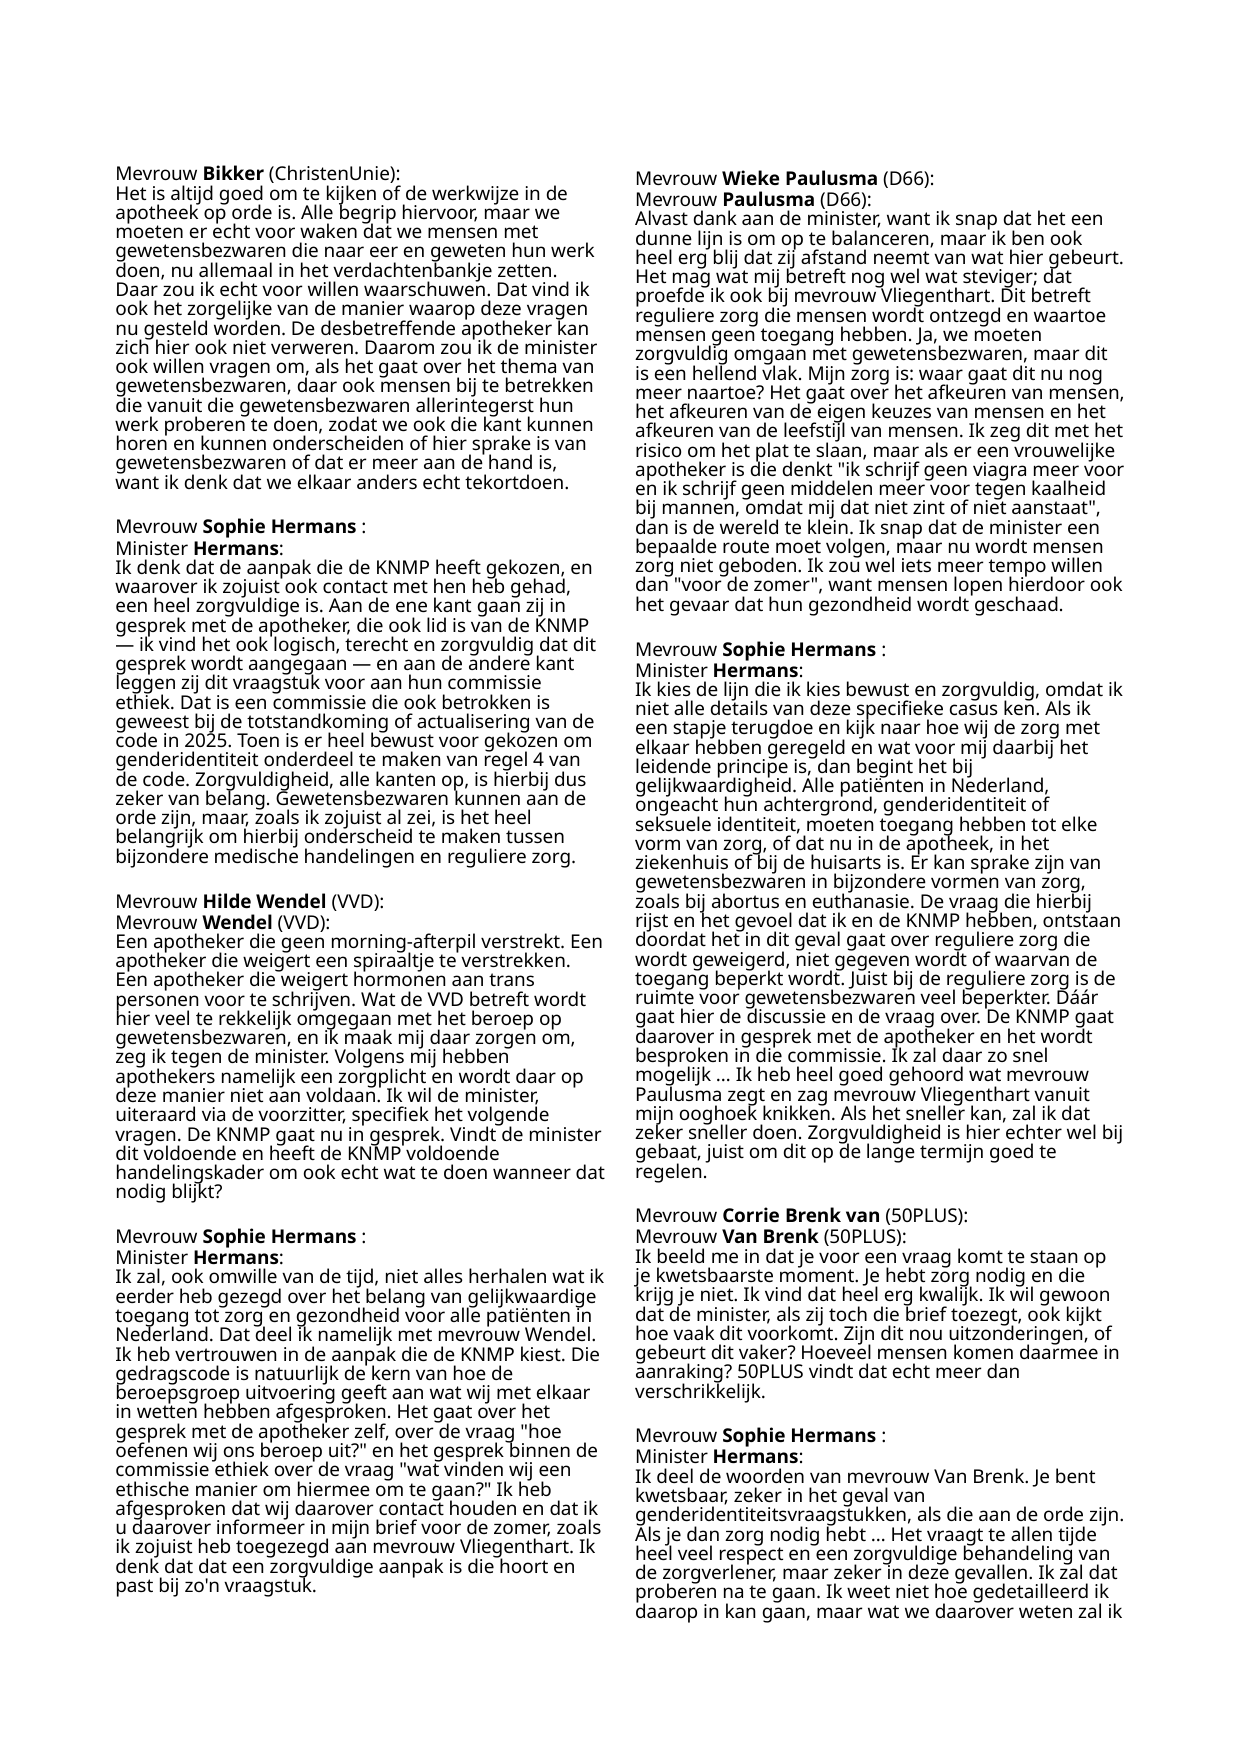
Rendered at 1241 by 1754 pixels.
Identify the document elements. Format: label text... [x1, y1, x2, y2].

text Een apotheker die geen morning-afterpil verstrekt. Een apotheker die weigert een spiraaltje te verstrekken. Een apotheker die weigert hormonen aan trans personen voor te schrijven. Wat de VVD betreft wordt hier veel te rekkelijk omgegaan met het beroep op gewetensbezwaren, en ik maak mij daar zorgen om, zeg ik tegen de minister. Volgens mij hebben apothekers namelijk een zorgplicht en wordt daar op deze manier niet aan voldaan. Ik wil de minister, uiteraard via de voorzitter, specifiek het volgende vragen. De KNMP gaat nu in gesprek. Vindt de minister dit voldoende en heeft de KNMP voldoende handelingskader om ook echt wat te doen wanneer dat nodig blijkt? [115, 933, 605, 1203]
text Mevrouw Corrie Brenk van (50PLUS): [635, 1203, 1125, 1228]
text Ik beeld me in dat je voor een vraag komt te staan op je kwetsbaarste moment. Je hebt zorg nodig en die krijg je niet. Ik vind dat heel erg kwalijk. Ik wil gewoon dat de minister, als zij toch die brief toezegt, ook kijkt hoe vaak dit voorkomt. Zijn dit nou uitzonderingen, of gebeurt dit vaker? Hoeveel mensen komen daarmee in aanraking? 50PLUS vindt dat echt meer dan verschrikkelijk. [635, 1248, 1125, 1402]
text Alvast dank aan de minister, want ik snap dat het een dunne lijn is om op te balanceren, maar ik ben ook heel erg blij dat zij afstand neemt van wat hier gebeurt. Het mag wat mij betreft nog wel wat steviger; dat proefde ik ook bij mevrouw Vliegenthart. Dit betreft reguliere zorg die mensen wordt ontzegd en waartoe mensen geen toegang hebben. Ja, we moeten zorgvuldig omgaan met gewetensbezwaren, maar dit is een hellend vlak. Mijn zorg is: waar gaat dit nu nog meer naartoe? Het gaat over het afkeuren van mensen, het afkeuren van de eigen keuzes van mensen en het afkeuren van de leefstijl van mensen. Ik zeg dit met het risico om het plat te slaan, maar als er een vrouwelijke apotheker is die denkt "ik schrijf geen viagra meer voor en ik schrijf geen middelen meer voor tegen kaalheid bij mannen, omdat mij dat niet zint of niet aanstaat", dan is de wereld te klein. Ik snap dat de minister een bepaalde route moet volgen, maar nu wordt mensen zorg niet geboden. Ik zou wel iets meer tempo willen dan "voor de zomer", want mensen lopen hierdoor ook het gevaar dat hun gezondheid wordt geschaad. [635, 210, 1125, 615]
text Mevrouw Sophie Hermans : [635, 636, 1125, 662]
text Ik kies de lijn die ik kies bewust en zorgvuldig, omdat ik niet alle details van deze specifieke casus ken. Als ik een stapje terugdoe en kijk naar hoe wij de zorg met elkaar hebben geregeld en wat voor mij daarbij het leidende principe is, dan begint het bij gelijkwaardigheid. Alle patiënten in Nederland, ongeacht hun achtergrond, genderidentiteit of seksuele identiteit, moeten toegang hebben tot elke vorm van zorg, of dat nu in de apotheek, in het ziekenhuis of bij de huisarts is. Er kan sprake zijn van gewetensbezwaren in bijzondere vormen van zorg, zoals bij abortus en euthanasie. De vraag die hierbij rijst en het gevoel dat ik en de KNMP hebben, ontstaan doordat het in dit geval gaat over reguliere zorg die wordt geweigerd, niet gegeven wordt of waarvan de toegang beperkt wordt. Juist bij de reguliere zorg is de ruimte voor gewetensbezwaren veel beperkter. Dáár gaat hier de discussie en de vraag over. De KNMP gaat daarover in gesprek met de apotheker en het wordt besproken in die commissie. Ik zal daar zo snel mogelijk … Ik heb heel goed gehoord wat mevrouw Paulusma zegt en zag mevrouw Vliegenthart vanuit mijn ooghoek knikken. Als het sneller kan, zal ik dat zeker sneller doen. Zorgvuldigheid is hier echter wel bij gebaat, juist om dit op de lange termijn goed te regelen. [635, 681, 1125, 1182]
text Het is altijd goed om te kijken of de werkwijze in de apotheek op orde is. Alle begrip hiervoor, maar we moeten er echt voor waken dat we mensen met gewetensbezwaren die naar eer en geweten hun werk doen, nu allemaal in het verdachtenbankje zetten. Daar zou ik echt voor willen waarschuwen. Dat vind ik ook het zorgelijke van de manier waarop deze vragen nu gesteld worden. De desbetreffende apotheker kan zich hier ook niet verweren. Daarom zou ik de minister ook willen vragen om, als het gaat over het thema van gewetensbezwaren, daar ook mensen bij te betrekken die vanuit die gewetensbezwaren allerintegerst hun werk proberen te doen, zodat we ook die kant kunnen horen en kunnen onderscheiden of hier sprake is van gewetensbezwaren of dat er meer aan de hand is, want ik denk dat we elkaar anders echt tekortdoen. [115, 184, 605, 493]
text Mevrouw Paulusma (D66): [635, 191, 1125, 210]
text Ik zal, ook omwille van de tijd, niet alles herhalen wat ik eerder heb gezegd over het belang van gelijkwaardige toegang tot zorg en gezondheid voor alle patiënten in Nederland. Dat deel ik namelijk met mevrouw Wendel. Ik heb vertrouwen in de aanpak die de KNMP kiest. Die gedragscode is natuurlijk de kern van hoe de beroepsgroep uitvoering geeft aan wat wij met elkaar in wetten hebben afgesproken. Het gaat over het gesprek met de apotheker zelf, over de vraag "hoe oefenen wij ons beroep uit?" en het gesprek binnen de commissie ethiek over de vraag "wat vinden wij een ethische manier om hiermee om te gaan?" Ik heb afgesproken dat wij daarover contact houden en dat ik u daarover informeer in mijn brief voor de zomer, zoals ik zojuist heb toegezegd aan mevrouw Vliegenthart. Ik denk dat dat een zorgvuldige aanpak is die hoort en past bij zo'n vraagstuk. [115, 1268, 605, 1596]
text Ik deel de woorden van mevrouw Van Brenk. Je bent kwetsbaar, zeker in het geval van genderidentiteitsvraagstukken, als die aan de orde zijn. Als je dan zorg nodig hebt … Het vraagt te allen tijde heel veel respect en een zorgvuldige behandeling van de zorgverlener, maar zeker in deze gevallen. Ik zal dat proberen na te gaan. Ik weet niet hoe gedetailleerd ik daarop in kan gaan, maar wat we daarover weten zal ik [635, 1468, 1125, 1622]
text Mevrouw Van Brenk (50PLUS): [635, 1228, 1125, 1248]
text Mevrouw Sophie Hermans : [635, 1423, 1125, 1448]
text Mevrouw Hilde Wendel (VVD): [115, 888, 605, 914]
text Mevrouw Sophie Hermans : [115, 514, 605, 539]
text Minister Hermans: [635, 662, 1125, 681]
text Minister Hermans: [115, 539, 605, 559]
text Mevrouw Bikker (ChristenUnie): [115, 165, 605, 184]
text Minister Hermans: [115, 1249, 605, 1268]
text Minister Hermans: [635, 1448, 1125, 1468]
text Mevrouw Wendel (VVD): [115, 914, 605, 933]
text Mevrouw Wieke Paulusma (D66): [635, 165, 1125, 191]
text Mevrouw Sophie Hermans : [115, 1223, 605, 1249]
text Ik denk dat de aanpak die de KNMP heeft gekozen, en waarover ik zojuist ook contact met hen heb gehad, een heel zorgvuldige is. Aan de ene kant gaan zij in gesprek met de apotheker, die ook lid is van de KNMP — ik vind het ook logisch, terecht en zorgvuldig dat dit gesprek wordt aangegaan — en aan de andere kant leggen zij dit vraagstuk voor aan hun commissie ethiek. Dat is een commissie die ook betrokken is geweest bij de totstandkoming of actualisering van de code in 2025. Toen is er heel bewust voor gekozen om genderidentiteit onderdeel te maken van regel 4 van de code. Zorgvuldigheid, alle kanten op, is hierbij dus zeker van belang. Gewetensbezwaren kunnen aan de orde zijn, maar, zoals ik zojuist al zei, is het heel belangrijk om hierbij onderscheid te maken tussen bijzondere medische handelingen en reguliere zorg. [115, 559, 605, 867]
